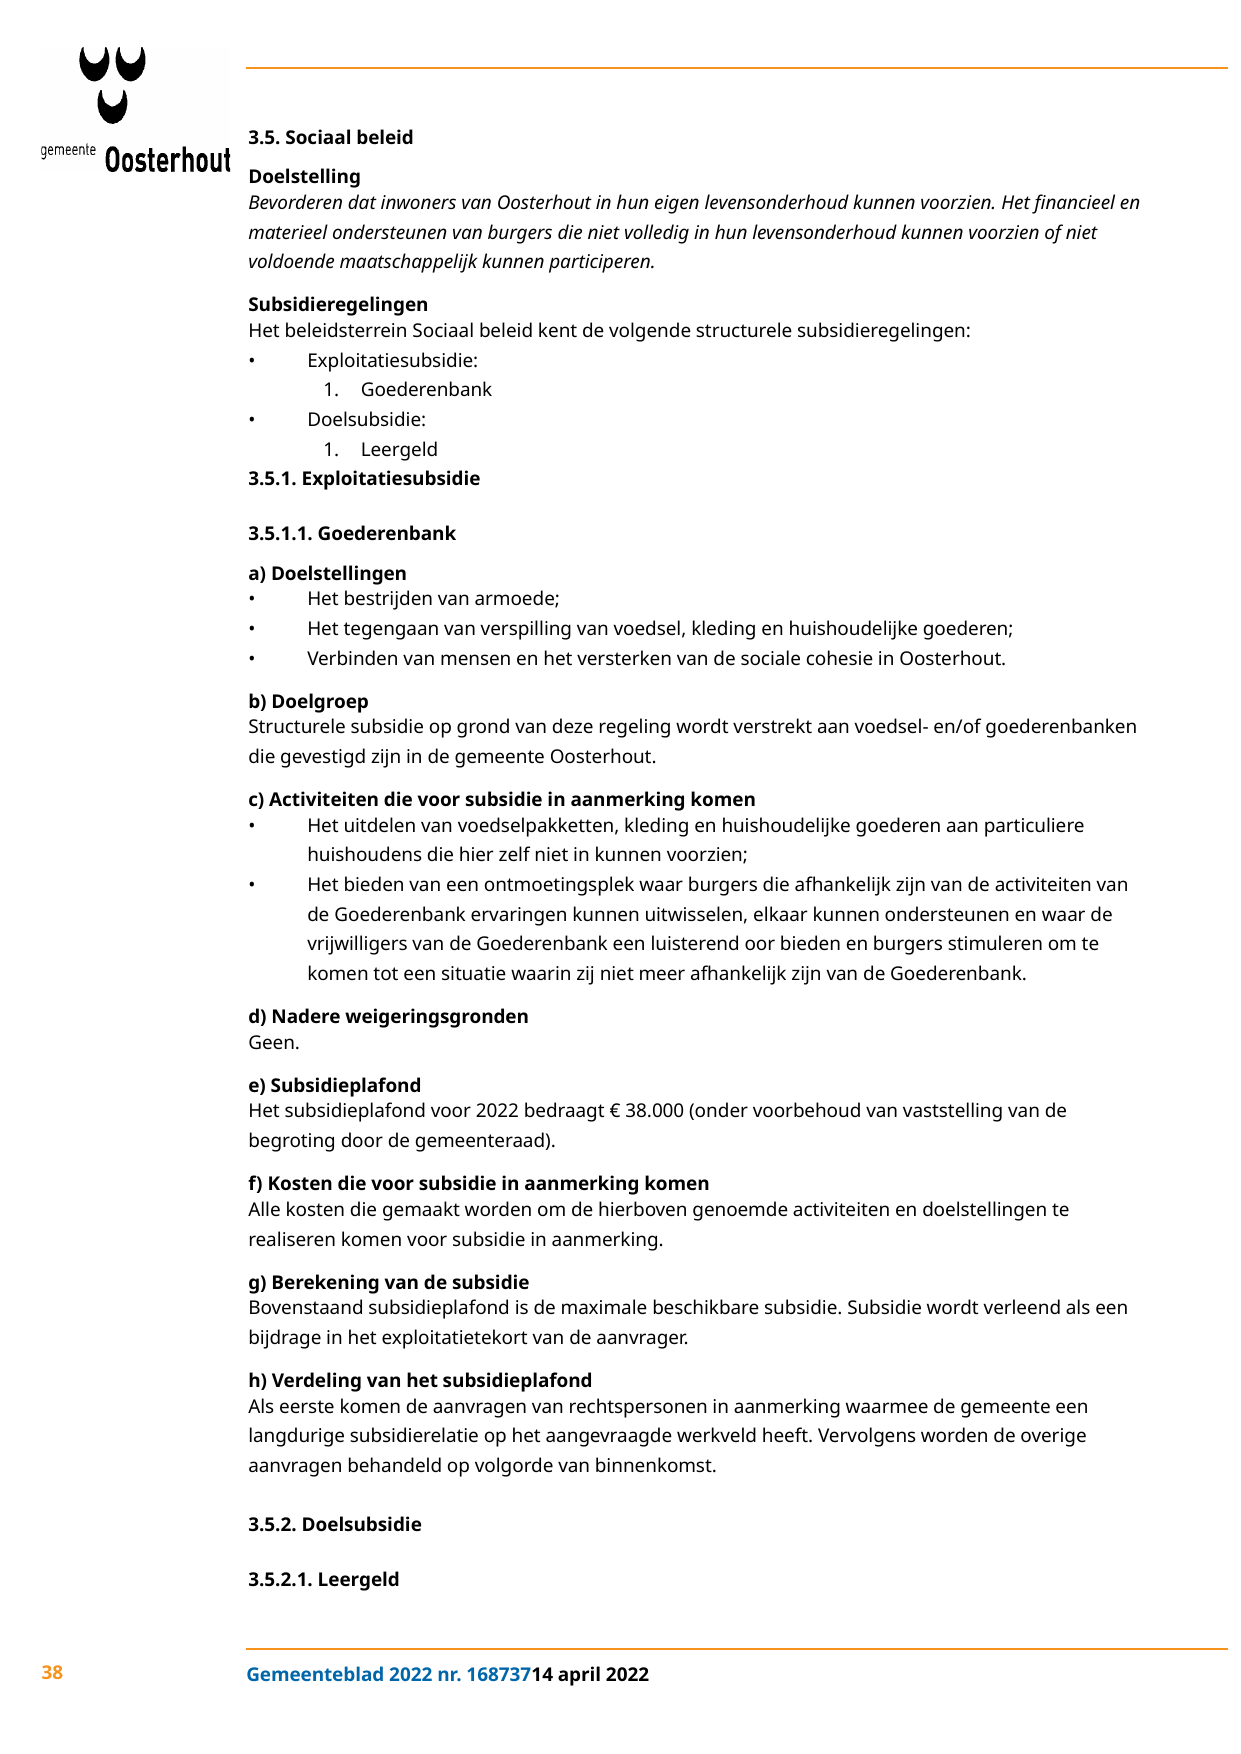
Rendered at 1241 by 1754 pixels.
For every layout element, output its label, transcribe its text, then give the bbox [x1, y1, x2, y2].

text Doelstelling [248, 164, 1152, 189]
text Als eerste komen de aanvragen van rechtspersonen in aanmerking waarmee de gemeente een langdurige subsidierelatie op het aangevraagde werkveld heeft. Vervolgens worden de overige aanvragen behandeld op volgorde van binnenkomst. [248, 1393, 1152, 1478]
text d) Nadere weigeringsgronden [248, 1003, 1152, 1029]
text g) Berekening van de subsidie [248, 1269, 1152, 1294]
text Het beleidsterrein Sociaal beleid kent de volgende structurele subsidieregelingen: [248, 317, 1152, 343]
text e) Subsidieplafond [248, 1072, 1152, 1098]
text h) Verdeling van het subsidieplafond [248, 1367, 1152, 1393]
text 3.5. Sociaal beleid [248, 124, 1152, 150]
list Exploitatiesubsidie: [248, 347, 1152, 373]
picture [41, 47, 231, 172]
text a) Doelstellingen [248, 560, 1152, 586]
text f) Kosten die voor subsidie in aanmerking komen [248, 1170, 1152, 1196]
text 3.5.1.1. Goederenbank [248, 521, 1152, 546]
list Doelsubsidie: [248, 406, 1152, 432]
list Het uitdelen van voedselpakketten, kleding en huishoudelijke goederen aan particuliere huishoudens die hier zelf niet in kunnen voorzien; [248, 812, 1152, 867]
list Het tegengaan van verspilling van voedsel, kleding en huishoudelijke goederen; [248, 615, 1152, 641]
text Structurele subsidie op grond van deze regeling wordt verstrekt aan voedsel- en/of goederenbanken die gevestigd zijn in de gemeente Oosterhout. [248, 714, 1152, 769]
text 3.5.1. Exploitatiesubsidie [248, 465, 1152, 491]
text Bovenstaand subsidieplafond is de maximale beschikbare subsidie. Subsidie wordt verleend als een bijdrage in het exploitatietekort van de aanvrager. [248, 1294, 1152, 1350]
text 3.5.2.1. Leergeld [248, 1567, 1152, 1592]
list Verbinden van mensen en het versterken van de sociale cohesie in Oosterhout. [248, 645, 1152, 671]
list Het bieden van een ontmoetingsplek waar burgers die afhankelijk zijn van de activiteiten van de Goederenbank ervaringen kunnen uitwisselen, elkaar kunnen ondersteunen en waar de vrijwilligers van de Goederenbank een luisterend oor bieden en burgers stimuleren om te komen tot een situatie waarin zij niet meer afhankelijk zijn van de Goederenbank. [248, 871, 1152, 986]
list Leergeld [323, 436, 1152, 461]
text Geen. [248, 1029, 1152, 1054]
text Het subsidieplafond voor 2022 bedraagt € 38.000 (onder voorbehoud van vaststelling van de begroting door de gemeenteraad). [248, 1098, 1152, 1153]
list Goederenbank [323, 377, 1152, 402]
text Alle kosten die gemaakt worden om de hierboven genoemde activiteiten en doelstellingen te realiseren komen voor subsidie in aanmerking. [248, 1196, 1152, 1251]
text c) Activiteiten die voor subsidie in aanmerking komen [248, 786, 1152, 812]
text Subsidieregelingen [248, 292, 1152, 317]
text Bevorderen dat inwoners van Oosterhout in hun eigen levensonderhoud kunnen voorzien. Het financieel en materieel ondersteunen van burgers die niet volledig in hun levensonderhoud kunnen voorzien of niet voldoende maatschappelijk kunnen participeren. [248, 189, 1152, 274]
list Het bestrijden van armoede; [248, 586, 1152, 611]
text b) Doelgroep [248, 688, 1152, 714]
text 3.5.2. Doelsubsidie [248, 1511, 1152, 1537]
